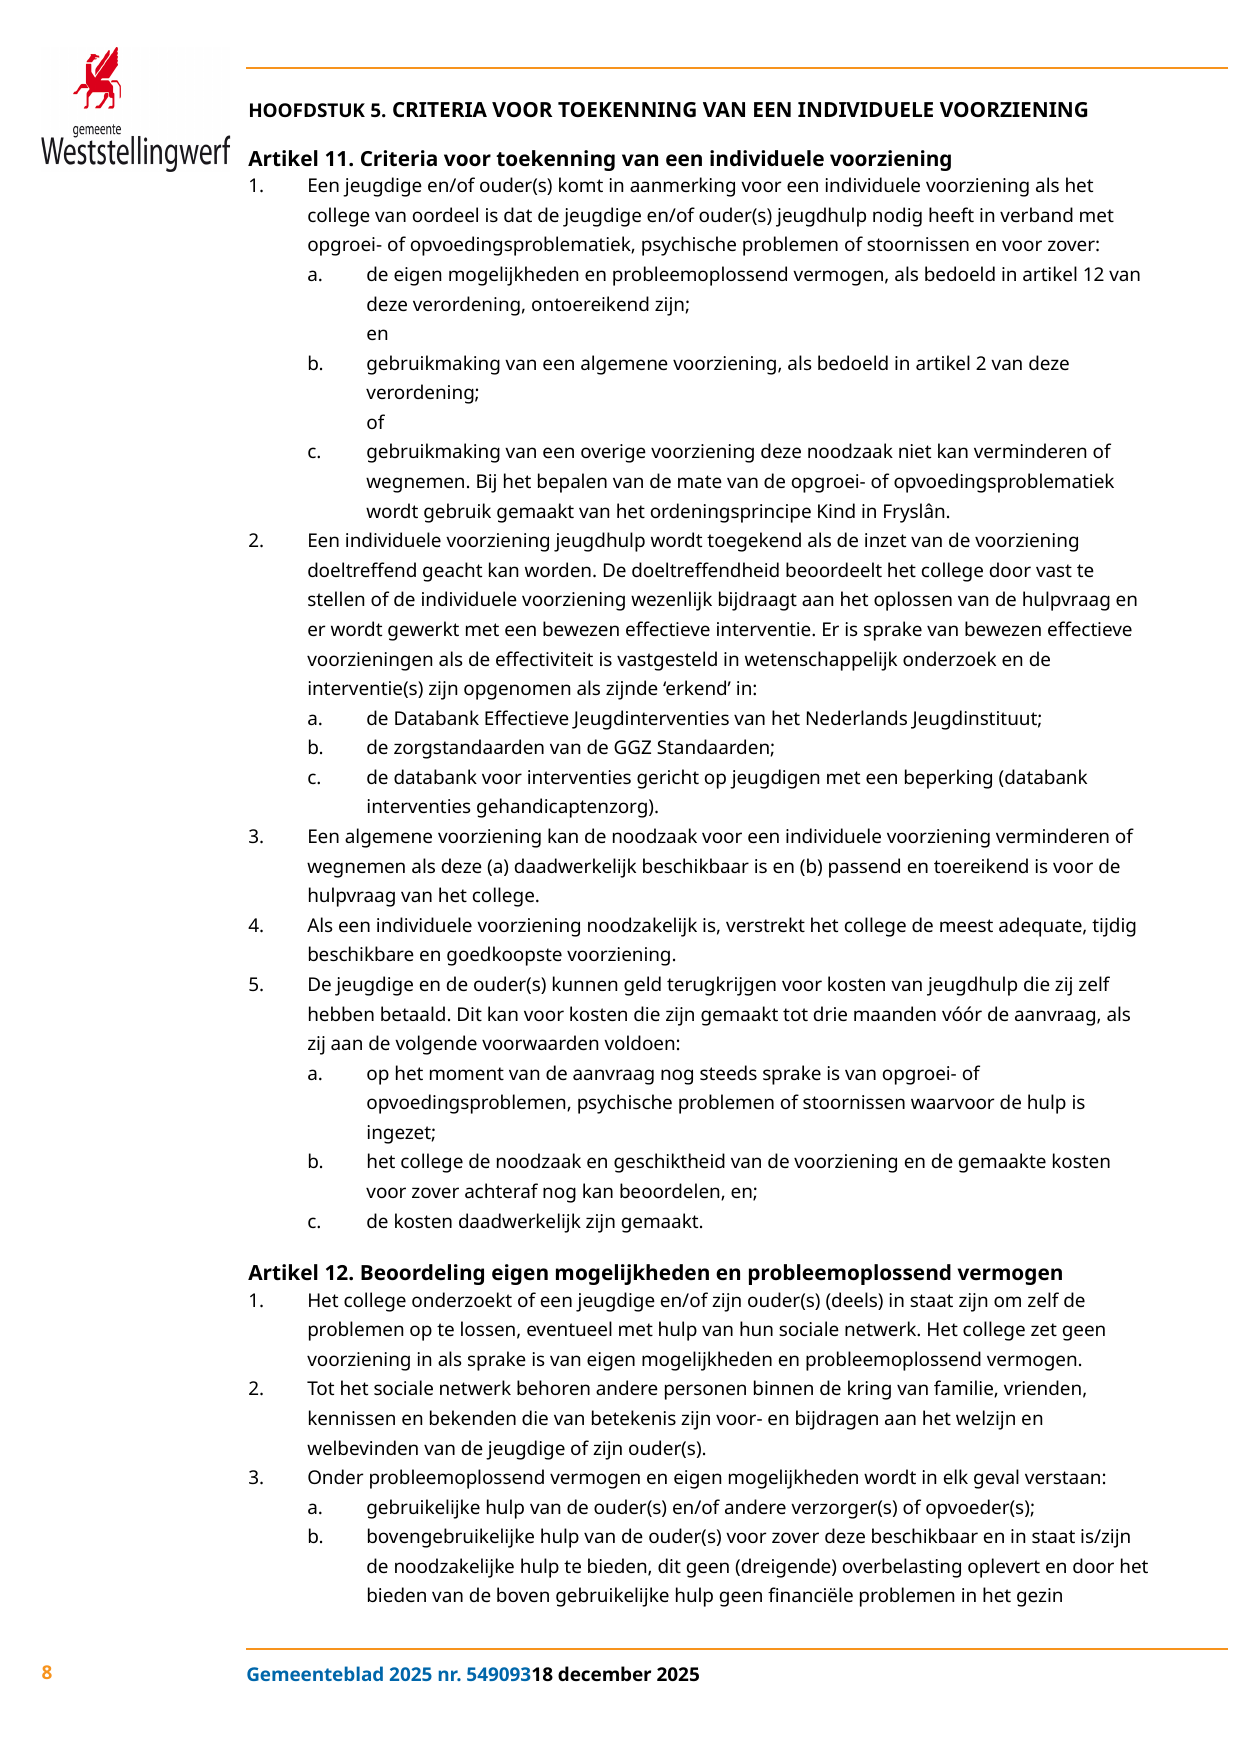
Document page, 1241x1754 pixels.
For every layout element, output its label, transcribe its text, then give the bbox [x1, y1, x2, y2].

list Onder probleemoplossend vermogen en eigen mogelijkheden wordt in elk geval verstaan: [248, 1464, 1152, 1490]
list Als een individuele voorziening noodzakelijk is, verstrekt het college de meest adequate, tijdig beschikbare en goedkoopste voorziening. [248, 912, 1152, 967]
list gebruikmaking van een algemene voorziening, als bedoeld in artikel 2 van deze verordening; [307, 350, 1152, 405]
list gebruikmaking van een overige voorziening deze noodzaak niet kan verminderen of wegnemen. Bij het bepalen van de mate van de opgroei- of opvoedingsproblematiek wordt gebruik gemaakt van het ordeningsprincipe Kind in Fryslân. [307, 439, 1152, 524]
list en [307, 320, 1152, 346]
list Tot het sociale netwerk behoren andere personen binnen de kring van familie, vrienden, kennissen en bekenden die van betekenis zijn voor- en bijdragen aan het welzijn en welbevinden van de jeugdige of zijn ouder(s). [248, 1376, 1152, 1460]
list de databank voor interventies gericht op jeugdigen met een beperking (databank interventies gehandicaptenzorg). [307, 764, 1152, 819]
list bovengebruikelijke hulp van de ouder(s) voor zover deze beschikbaar en in staat is/zijn de noodzakelijke hulp te bieden, dit geen (dreigende) overbelasting oplevert en door het bieden van de boven gebruikelijke hulp geen financiële problemen in het gezin [307, 1523, 1152, 1608]
picture [41, 47, 231, 172]
text Artikel 12. Beoordeling eigen mogelijkheden en probleemoplossend vermogen [248, 1258, 1152, 1287]
list Een jeugdige en/of ouder(s) komt in aanmerking voor een individuele voorziening als het college van oordeel is dat de jeugdige en/of ouder(s) jeugdhulp nodig heeft in verband met opgroei- of opvoedingsproblematiek, psychische problemen of stoornissen en voor zover: [248, 172, 1152, 257]
text HOOFDSTUK 5. CRITERIA VOOR TOEKENNING VAN EEN INDIVIDUELE VOORZIENING [248, 95, 1152, 123]
list Een individuele voorziening jeugdhulp wordt toegekend als de inzet van de voorziening doeltreffend geacht kan worden. De doeltreffendheid beoordeelt het college door vast te stellen of de individuele voorziening wezenlijk bijdraagt aan het oplossen van de hulpvraag en er wordt gewerkt met een bewezen effectieve interventie. Er is sprake van bewezen effectieve voorzieningen als de effectiviteit is vastgesteld in wetenschappelijk onderzoek en de interventie(s) zijn opgenomen als zijnde ‘erkend’ in: [248, 527, 1152, 701]
list op het moment van de aanvraag nog steeds sprake is van opgroei- of opvoedingsproblemen, psychische problemen of stoornissen waarvoor de hulp is ingezet; [307, 1060, 1152, 1145]
list of [307, 409, 1152, 435]
text Artikel 11. Criteria voor toekenning van een individuele voorziening [248, 144, 1152, 172]
list De jeugdige en de ouder(s) kunnen geld terugkrijgen voor kosten van jeugdhulp die zij zelf hebben betaald. Dit kan voor kosten die zijn gemaakt tot drie maanden vóór de aanvraag, als zij aan de volgende voorwaarden voldoen: [248, 971, 1152, 1056]
list de kosten daadwerkelijk zijn gemaakt. [307, 1208, 1152, 1234]
list de eigen mogelijkheden en probleemoplossend vermogen, als bedoeld in artikel 12 van deze verordening, ontoereikend zijn; [307, 261, 1152, 317]
list Een algemene voorziening kan de noodzaak voor een individuele voorziening verminderen of wegnemen als deze (a) daadwerkelijk beschikbaar is en (b) passend en toereikend is voor de hulpvraag van het college. [248, 823, 1152, 908]
list gebruikelijke hulp van de ouder(s) en/of andere verzorger(s) of opvoeder(s); [307, 1494, 1152, 1519]
list het college de noodzaak en geschiktheid van de voorziening en de gemaakte kosten voor zover achteraf nog kan beoordelen, en; [307, 1149, 1152, 1204]
list de zorgstandaarden van de GGZ Standaarden; [307, 734, 1152, 760]
list de Databank Effectieve Jeugdinterventies van het Nederlands Jeugdinstituut; [307, 705, 1152, 731]
list Het college onderzoekt of een jeugdige en/of zijn ouder(s) (deels) in staat zijn om zelf de problemen op te lossen, eventueel met hulp van hun sociale netwerk. Het college zet geen voorziening in als sprake is van eigen mogelijkheden en probleemoplossend vermogen. [248, 1287, 1152, 1372]
